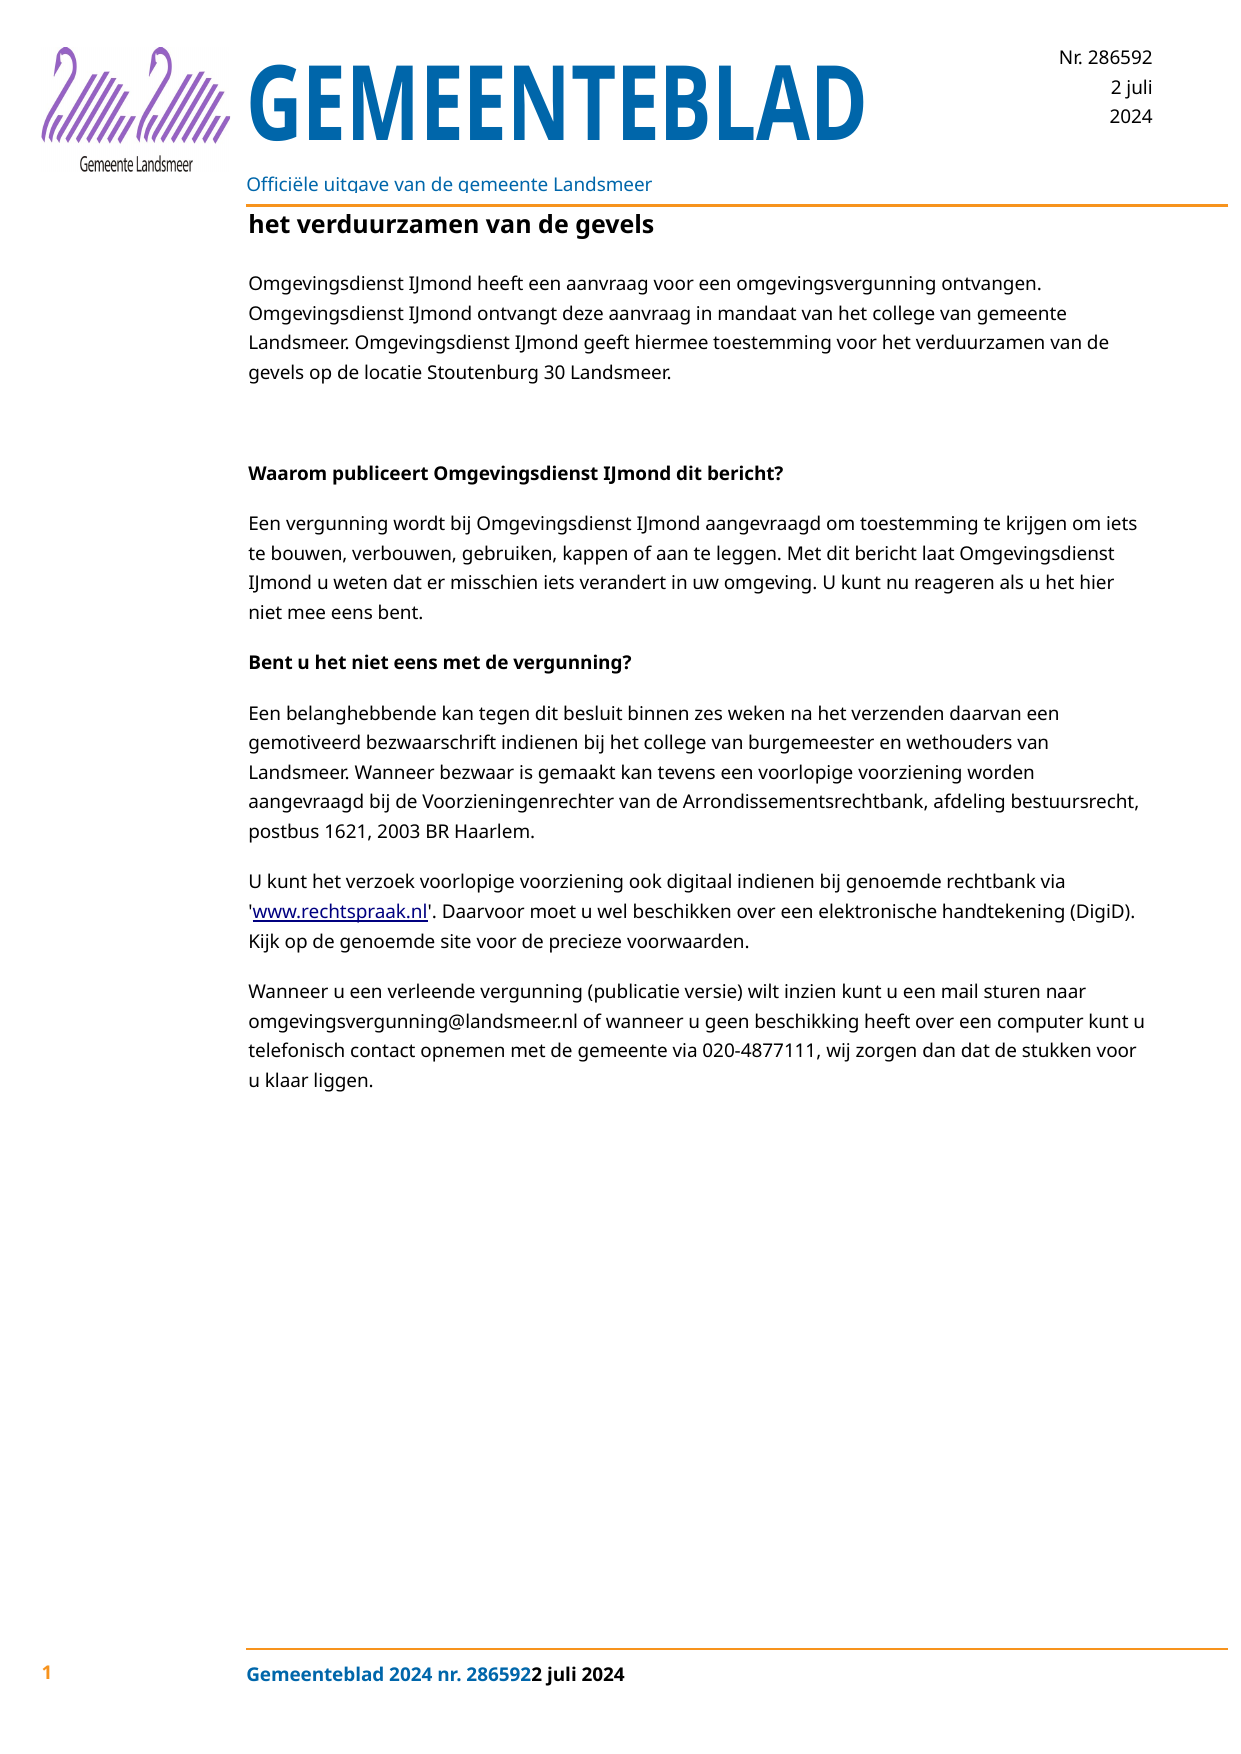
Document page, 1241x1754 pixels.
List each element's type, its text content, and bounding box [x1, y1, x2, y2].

text Een belanghebbende kan tegen dit besluit binnen zes weken na het verzenden daarvan een gemotiveerd bezwaarschrift indienen bij het college van burgemeester en wethouders van Landsmeer. Wanneer bezwaar is gemaakt kan tevens een voorlopige voorziening worden aangevraagd bij de Voorzieningenrechter van de Arrondissementsrechtbank, afdeling bestuursrecht, postbus 1621, 2003 BR Haarlem. [248, 700, 1152, 844]
text U kunt het verzoek voorlopige voorziening ook digitaal indienen bij genoemde rechtbank via 'www.rechtspraak.nl'. Daarvoor moet u wel beschikken over een elektronische handtekening (DigiD). Kijk op de genoemde site voor de precieze voorwaarden. [248, 869, 1152, 953]
text Een vergunning wordt bij Omgevingsdienst IJmond aangevraagd om toestemming te krijgen om iets te bouwen, verbouwen, gebruiken, kappen of aan te leggen. Met dit bericht laat Omgevingsdienst IJmond u weten dat er misschien iets verandert in uw omgeving. U kunt nu reageren als u het hier niet mee eens bent. [248, 510, 1152, 625]
text het verduurzamen van de gevels [248, 207, 1152, 241]
text Waarom publiceert Omgevingsdienst IJmond dit bericht? [248, 460, 1152, 486]
text Bent u het niet eens met de vergunning? [248, 649, 1152, 675]
text Omgevingsdienst IJmond heeft een aanvraag voor een omgevingsvergunning ontvangen. Omgevingsdienst IJmond ontvangt deze aanvraag in mandaat van het college van gemeente Landsmeer. Omgevingsdienst IJmond geeft hiermee toestemming voor het verduurzamen van de gevels op de locatie Stoutenburg 30 Landsmeer. [248, 270, 1152, 385]
picture [41, 47, 231, 172]
text Wanneer u een verleende vergunning (publicatie versie) wilt inzien kunt u een mail sturen naar omgevingsvergunning@landsmeer.nl of wanneer u geen beschikking heeft over een computer kunt u telefonisch contact opnemen met de gemeente via 020-4877111, wij zorgen dan dat de stukken voor u klaar liggen. [248, 978, 1152, 1093]
